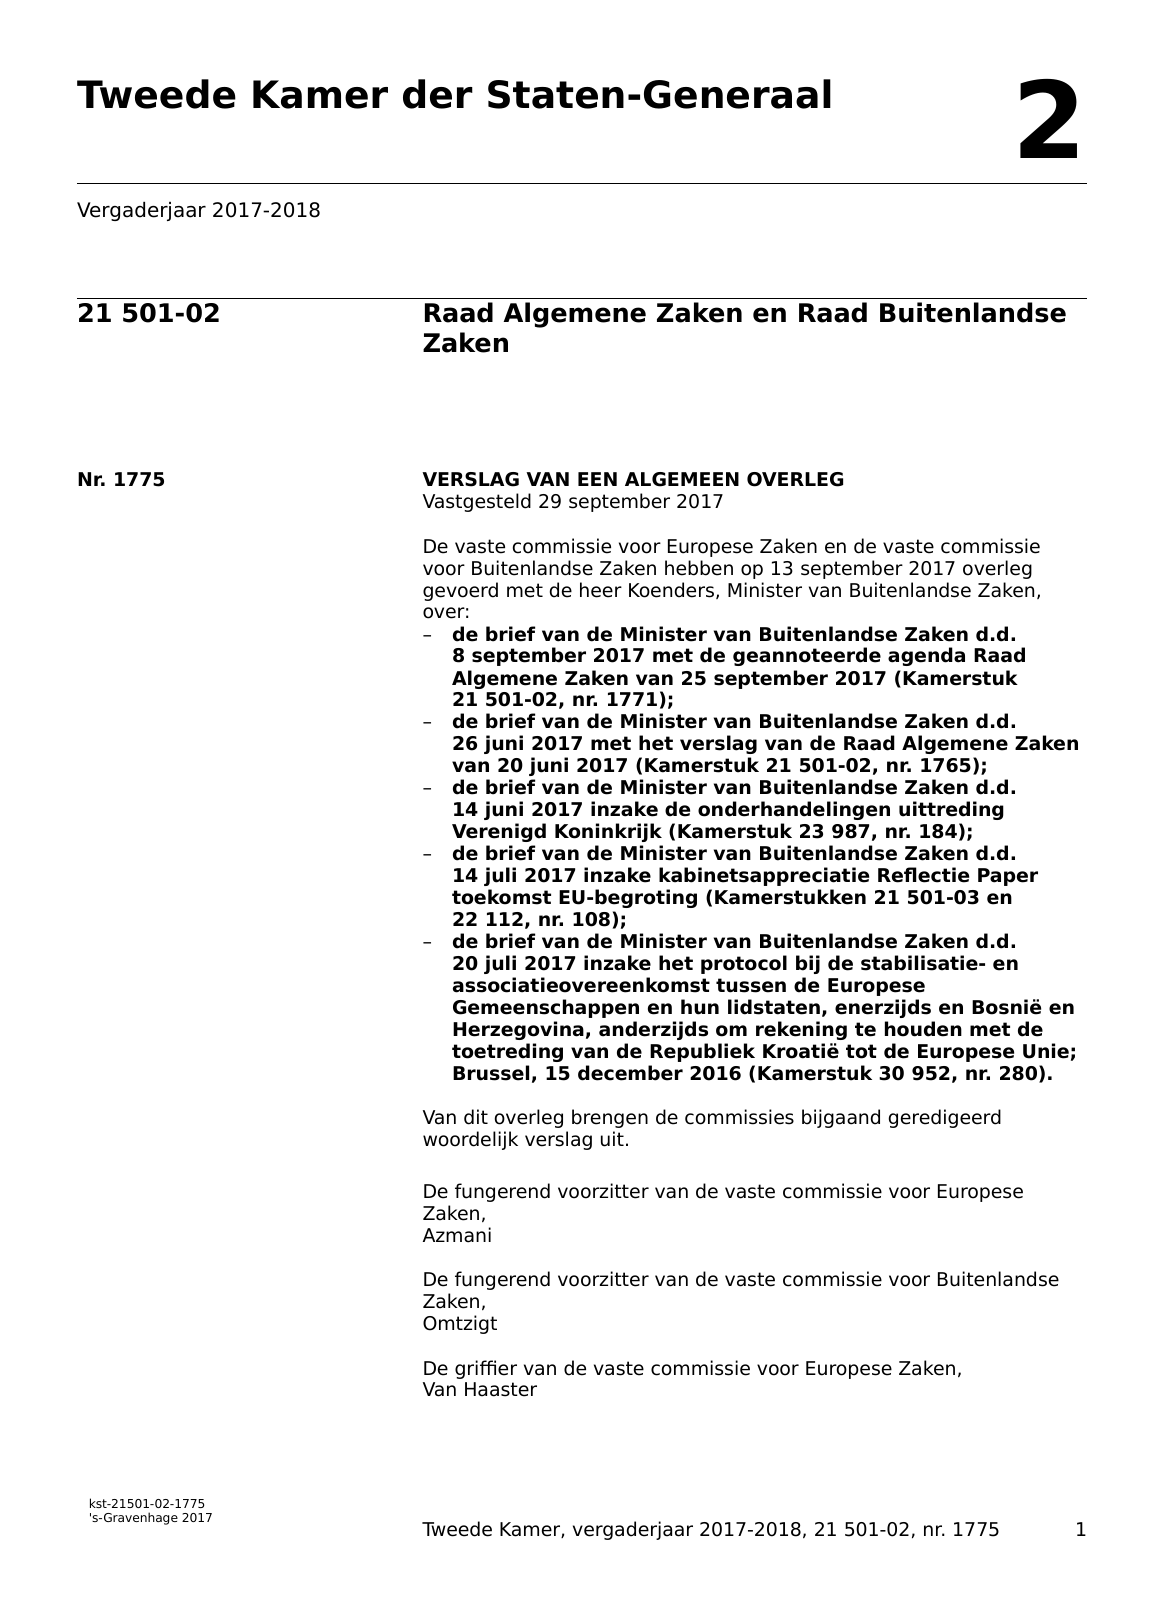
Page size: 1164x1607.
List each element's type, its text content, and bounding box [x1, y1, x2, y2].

text De fungerend voorzitter van de vaste commissie voor Buitenlandse Zaken, Omtzigt [422, 1269, 1087, 1335]
text – de brief van de Minister van Buitenlandse Zaken d.d. 20 juli 2017 inzake het protocol bij de stabilisatie- en associatieovereenkomst tussen de Europese Gemeenschappen en hun lidstaten, enerzijds en Bosnië en Herzegovina, anderzijds om rekening te houden met de toetreding van de Republiek Kroatië tot de Europese Unie; Brussel, 15 december 2016 (Kamerstuk 30 952, nr. 280). [422, 931, 1087, 1085]
table_header 2 [886, 59, 1087, 183]
subtitle 21 501-02 Raad Algemene Zaken en Raad Buitenlandse Zaken [77, 299, 1087, 358]
text De griffier van de vaste commissie voor Europese Zaken, Van Haaster [422, 1357, 1087, 1401]
text – de brief van de Minister van Buitenlandse Zaken d.d. 8 september 2017 met de geannoteerde agenda Raad Algemene Zaken van 25 september 2017 (Kamerstuk 21 501-02, nr. 1771); [422, 623, 1087, 711]
text 's-Gravenhage 2017 [88, 1511, 323, 1525]
text Vastgesteld 29 september 2017 [422, 491, 1087, 513]
table_cell Vergaderjaar 2017-2018 [77, 184, 1087, 298]
text – de brief van de Minister van Buitenlandse Zaken d.d. 26 juni 2017 met het verslag van de Raad Algemene Zaken van 20 juni 2017 (Kamerstuk 21 501-02, nr. 1765); [422, 711, 1087, 777]
text – de brief van de Minister van Buitenlandse Zaken d.d. 14 juni 2017 inzake de onderhandelingen uittreding Verenigd Koninkrijk (Kamerstuk 23 987, nr. 184); [422, 777, 1087, 843]
text kst-21501-02-1775 [88, 1497, 323, 1511]
text Van dit overleg brengen de commissies bijgaand geredigeerd woordelijk verslag uit. [422, 1107, 1087, 1151]
text De fungerend voorzitter van de vaste commissie voor Europese Zaken, Azmani [422, 1181, 1087, 1247]
text De vaste commissie voor Europese Zaken en de vaste commissie voor Buitenlandse Zaken hebben op 13 september 2017 overleg gevoerd met de heer Koenders, Minister van Buitenlandse Zaken, over: [422, 536, 1087, 623]
table_header Tweede Kamer der Staten-Generaal [77, 59, 886, 183]
subtitle Nr. 1775 VERSLAG VAN EEN ALGEMEEN OVERLEG [77, 469, 1087, 491]
text – de brief van de Minister van Buitenlandse Zaken d.d. 14 juli 2017 inzake kabinetsappreciatie Reflectie Paper toekomst EU-begroting (Kamerstukken 21 501-03 en 22 112, nr. 108); [422, 843, 1087, 931]
